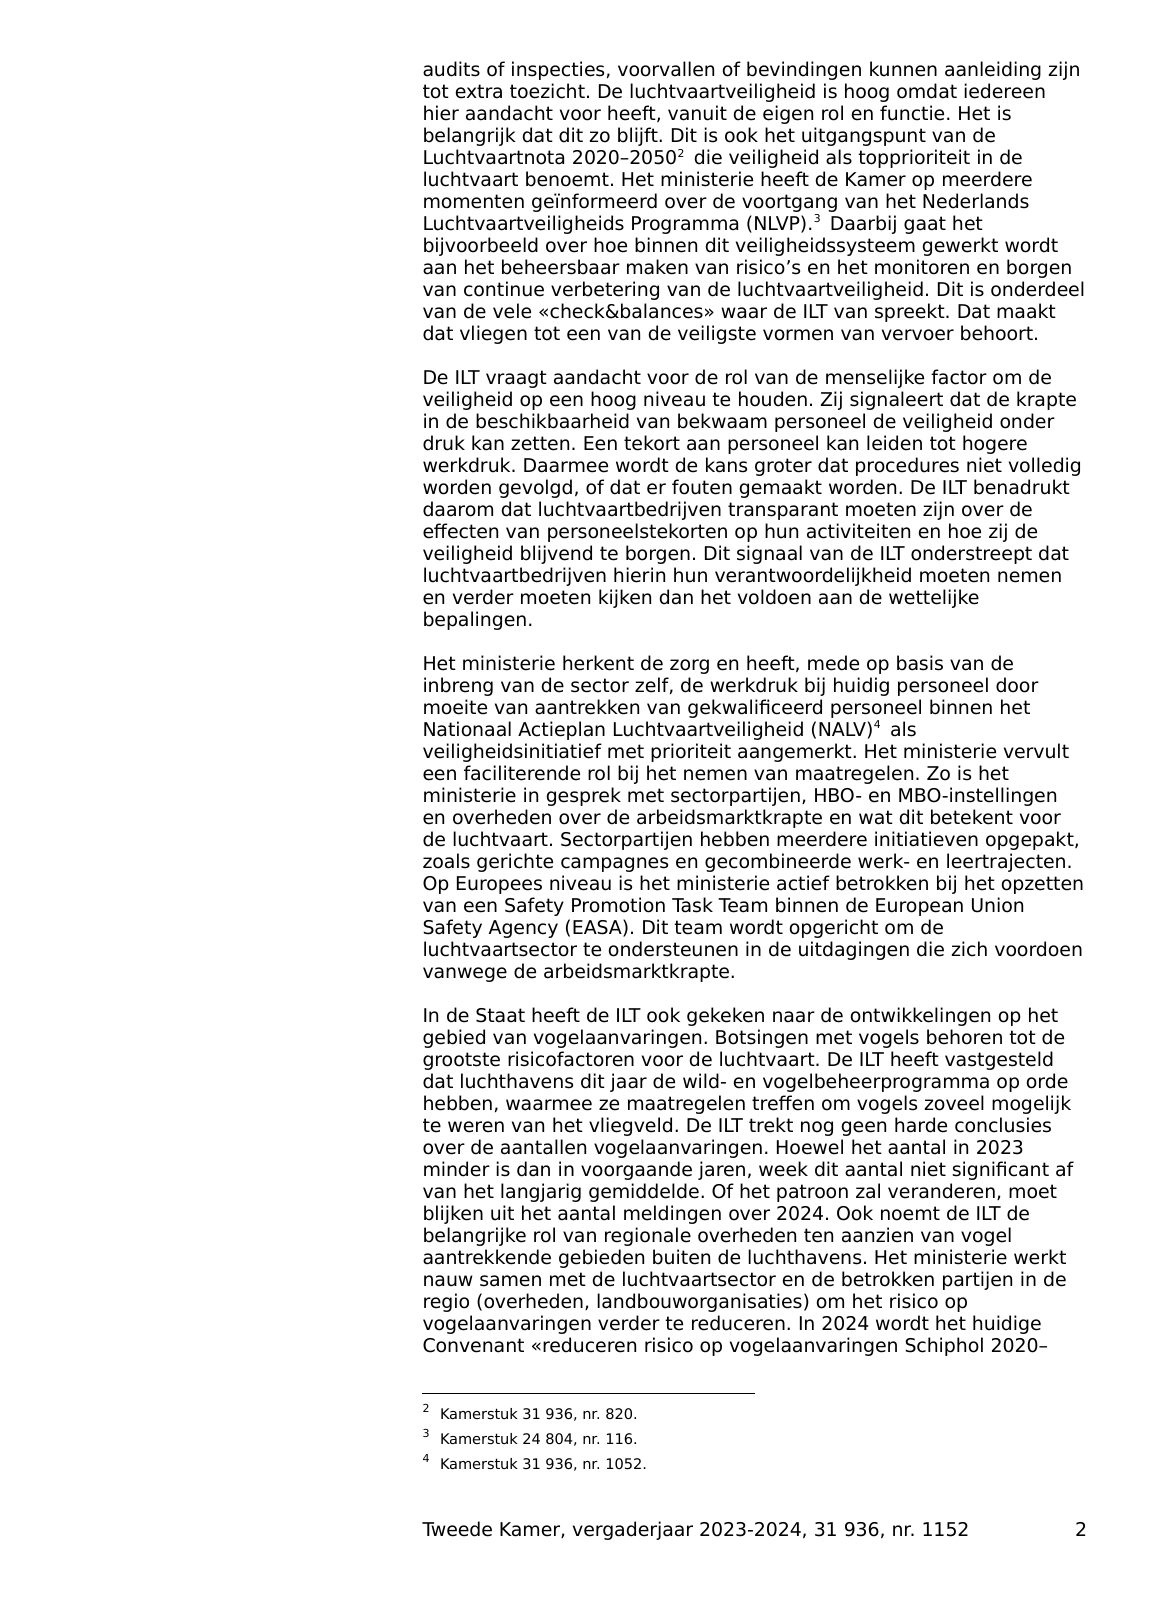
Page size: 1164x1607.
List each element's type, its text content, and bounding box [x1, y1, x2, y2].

text Kamerstuk 31 936, nr. 820. [422, 1402, 1087, 1424]
text Kamerstuk 24 804, nr. 116. [422, 1427, 1087, 1449]
text In de Staat heeft de ILT ook gekeken naar de ontwikkelingen op het gebied van vogelaanvaringen. Botsingen met vogels behoren tot de grootste risicofactoren voor de luchtvaart. De ILT heeft vastgesteld dat luchthavens dit jaar de wild- en vogelbeheerprogramma op orde hebben, waarmee ze maatregelen treffen om vogels zoveel mogelijk te weren van het vliegveld. De ILT trekt nog geen harde conclusies over de aantallen vogelaanvaringen. Hoewel het aantal in 2023 minder is dan in voorgaande jaren, week dit aantal niet significant af van het langjarig gemiddelde. Of het patroon zal veranderen, moet blijken uit het aantal meldingen over 2024. Ook noemt de ILT de belangrijke rol van regionale overheden ten aanzien van vogel aantrekkende gebieden buiten de luchthavens. Het ministerie werkt nauw samen met de luchtvaartsector en de betrokken partijen in de regio (overheden, landbouworganisaties) om het risico op vogelaanvaringen verder te reduceren. In 2024 wordt het huidige Convenant «reduceren risico op vogelaanvaringen Schiphol 2020– [422, 1005, 1087, 1356]
text audits of inspecties, voorvallen of bevindingen kunnen aanleiding zijn tot extra toezicht. De luchtvaartveiligheid is hoog omdat iedereen hier aandacht voor heeft, vanuit de eigen rol en functie. Het is belangrijk dat dit zo blijft. Dit is ook het uitgangspunt van de Luchtvaartnota 2020–2050 die veiligheid als topprioriteit in de luchtvaart benoemt. Het ministerie heeft de Kamer op meerdere momenten geïnformeerd over de voortgang van het Nederlands Luchtvaartveiligheids Programma (NLVP). Daarbij gaat het bijvoorbeeld over hoe binnen dit veiligheidssysteem gewerkt wordt aan het beheersbaar maken van risico’s en het monitoren en borgen van continue verbetering van de luchtvaartveiligheid. Dit is onderdeel van de vele «check&balances» waar de ILT van spreekt. Dat maakt dat vliegen tot een van de veiligste vormen van vervoer behoort. [422, 59, 1087, 345]
text De ILT vraagt aandacht voor de rol van de menselijke factor om de veiligheid op een hoog niveau te houden. Zij signaleert dat de krapte in de beschikbaarheid van bekwaam personeel de veiligheid onder druk kan zetten. Een tekort aan personeel kan leiden tot hogere werkdruk. Daarmee wordt de kans groter dat procedures niet volledig worden gevolgd, of dat er fouten gemaakt worden. De ILT benadrukt daarom dat luchtvaartbedrijven transparant moeten zijn over de effecten van personeelstekorten op hun activiteiten en hoe zij de veiligheid blijvend te borgen. Dit signaal van de ILT onderstreept dat luchtvaartbedrijven hierin hun verantwoordelijkheid moeten nemen en verder moeten kijken dan het voldoen aan de wettelijke bepalingen. [422, 367, 1087, 631]
text Het ministerie herkent de zorg en heeft, mede op basis van de inbreng van de sector zelf, de werkdruk bij huidig personeel door moeite van aantrekken van gekwalificeerd personeel binnen het Nationaal Actieplan Luchtvaartveiligheid (NALV) als veiligheidsinitiatief met prioriteit aangemerkt. Het ministerie vervult een faciliterende rol bij het nemen van maatregelen. Zo is het ministerie in gesprek met sectorpartijen, HBO- en MBO-instellingen en overheden over de arbeidsmarktkrapte en wat dit betekent voor de luchtvaart. Sectorpartijen hebben meerdere initiatieven opgepakt, zoals gerichte campagnes en gecombineerde werk- en leertrajecten. Op Europees niveau is het ministerie actief betrokken bij het opzetten van een Safety Promotion Task Team binnen de European Union Safety Agency (EASA). Dit team wordt opgericht om de luchtvaartsector te ondersteunen in de uitdagingen die zich voordoen vanwege de arbeidsmarktkrapte. [422, 653, 1087, 983]
text Kamerstuk 31 936, nr. 1052. [422, 1452, 1087, 1474]
